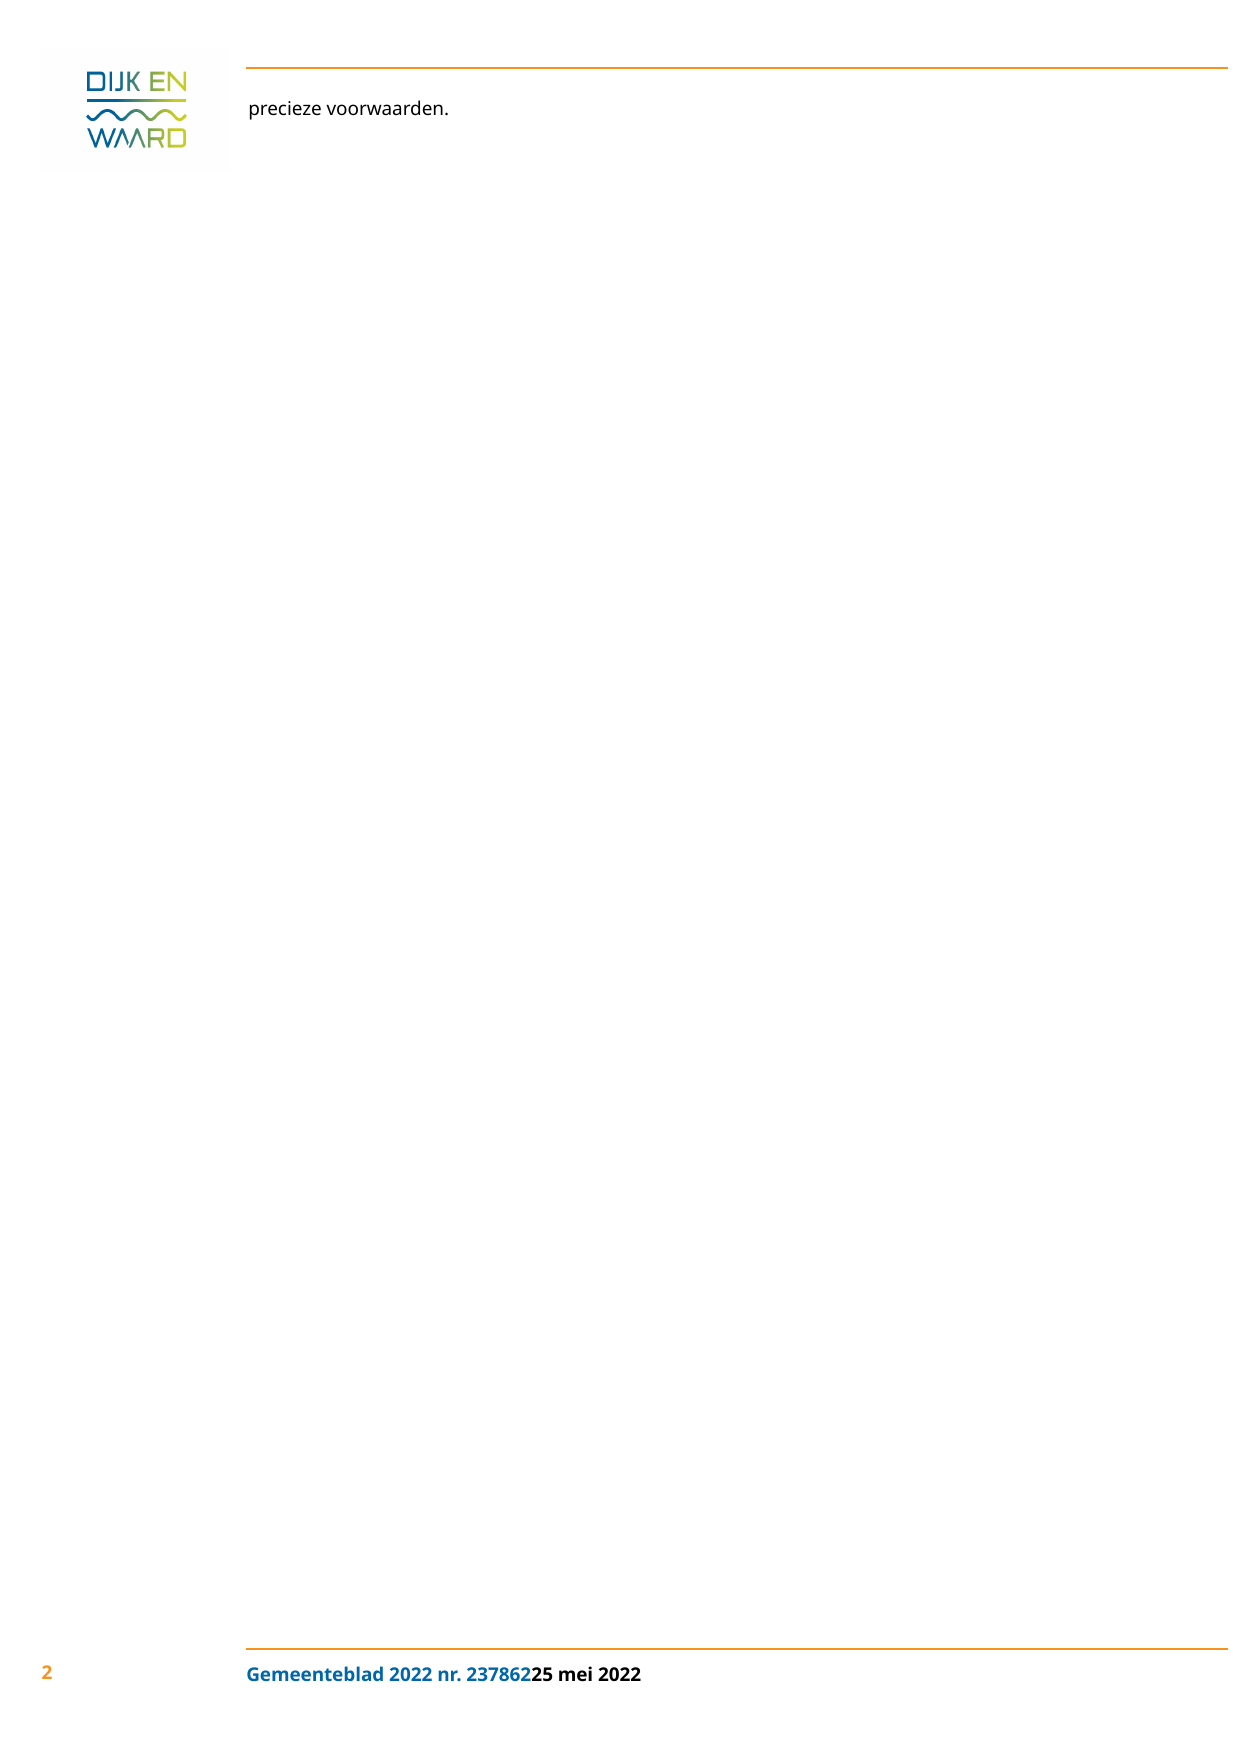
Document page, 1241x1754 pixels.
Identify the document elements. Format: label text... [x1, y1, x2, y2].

picture [41, 47, 231, 172]
text precieze voorwaarden. [248, 95, 1152, 121]
